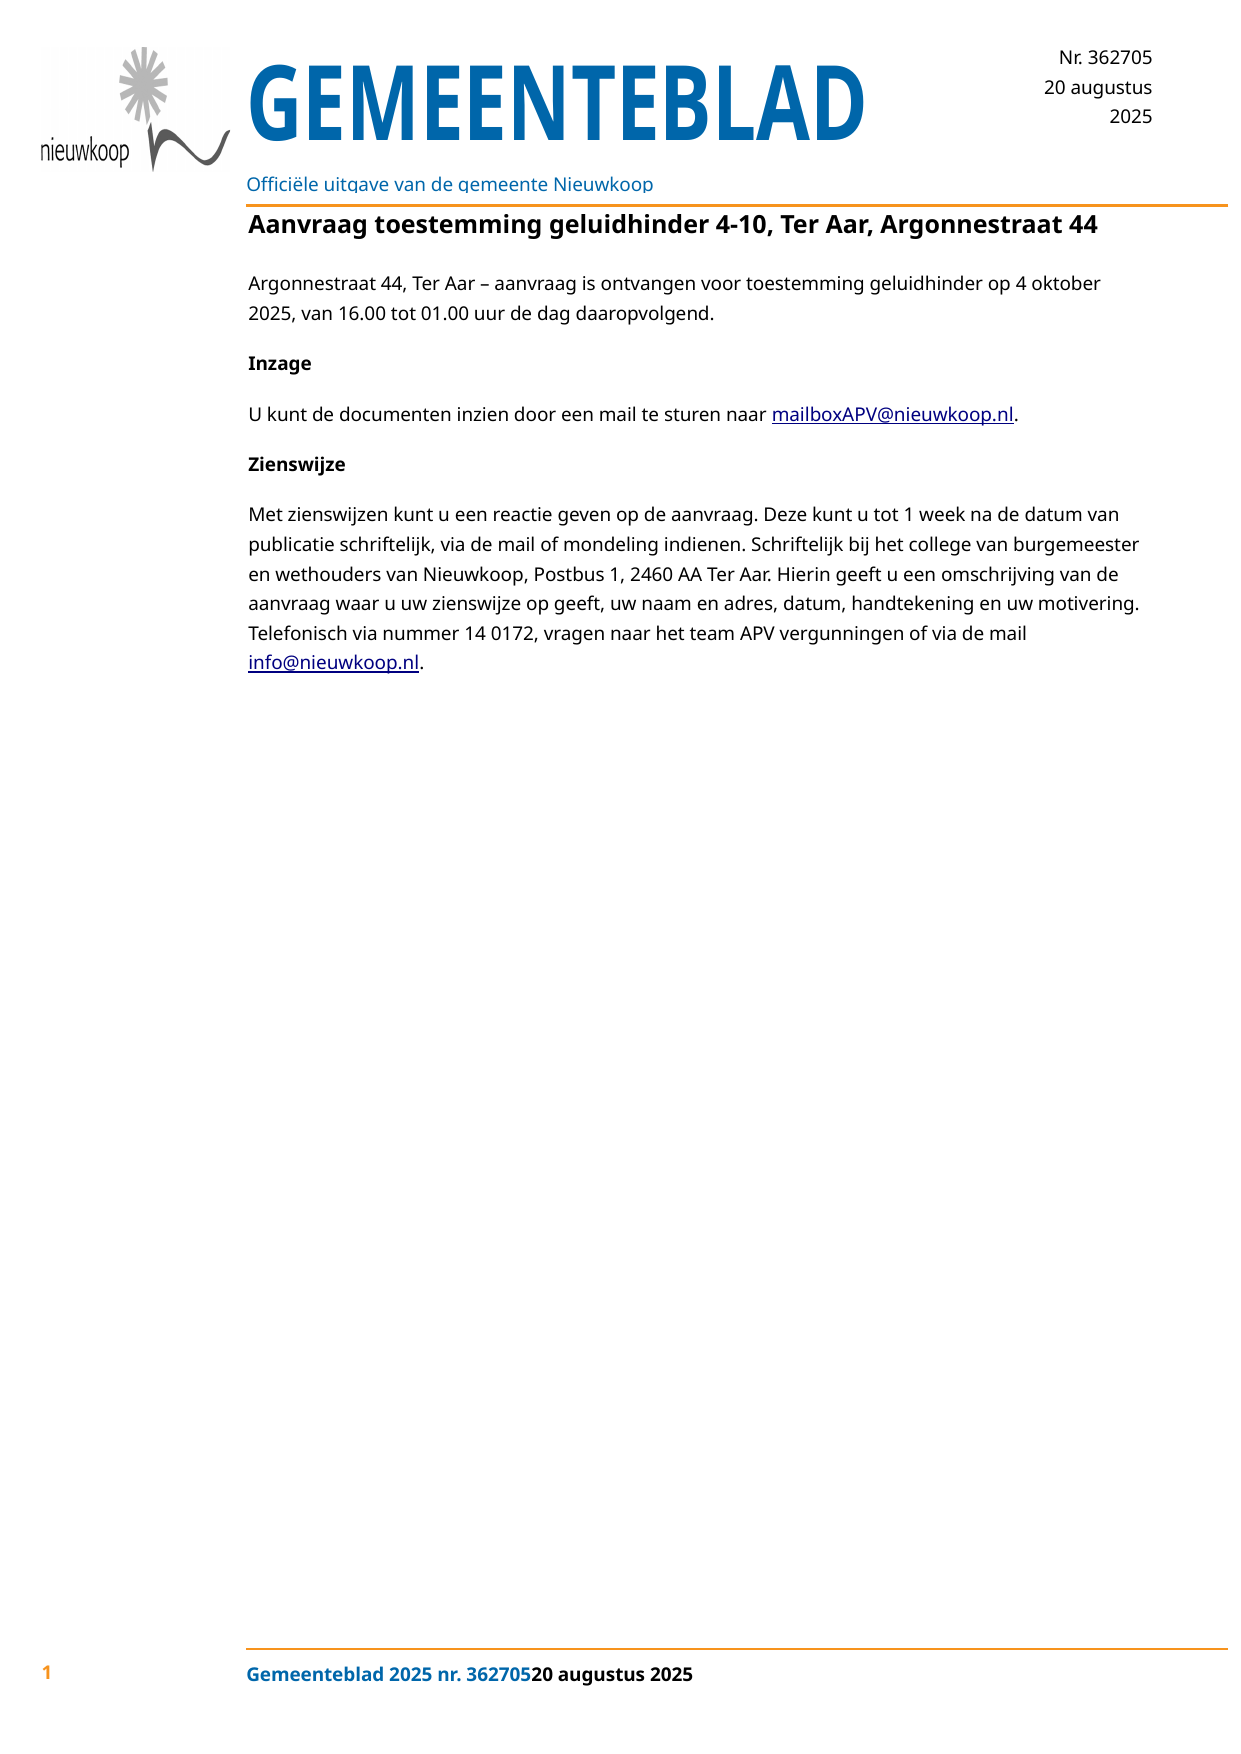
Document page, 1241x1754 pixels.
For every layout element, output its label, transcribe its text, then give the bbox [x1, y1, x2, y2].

text Inzage [248, 350, 1152, 376]
picture [41, 47, 231, 172]
text Argonnestraat 44, Ter Aar – aanvraag is ontvangen voor toestemming geluidhinder op 4 oktober 2025, van 16.00 tot 01.00 uur de dag daaropvolgend. [248, 270, 1152, 326]
text U kunt de documenten inzien door een mail te sturen naar mailboxAPV@nieuwkoop.nl. [248, 401, 1152, 426]
text Zienswijze [248, 451, 1152, 477]
text Aanvraag toestemming geluidhinder 4-10, Ter Aar, Argonnestraat 44 [248, 207, 1152, 241]
text Met zienswijzen kunt u een reactie geven op de aanvraag. Deze kunt u tot 1 week na de datum van publicatie schriftelijk, via de mail of mondeling indienen. Schriftelijk bij het college van burgemeester en wethouders van Nieuwkoop, Postbus 1, 2460 AA Ter Aar. Hierin geeft u een omschrijving van de aanvraag waar u uw zienswijze op geeft, uw naam en adres, datum, handtekening en uw motivering. Telefonisch via nummer 14 0172, vragen naar het team APV vergunningen of via de mail info@nieuwkoop.nl. [248, 502, 1152, 675]
